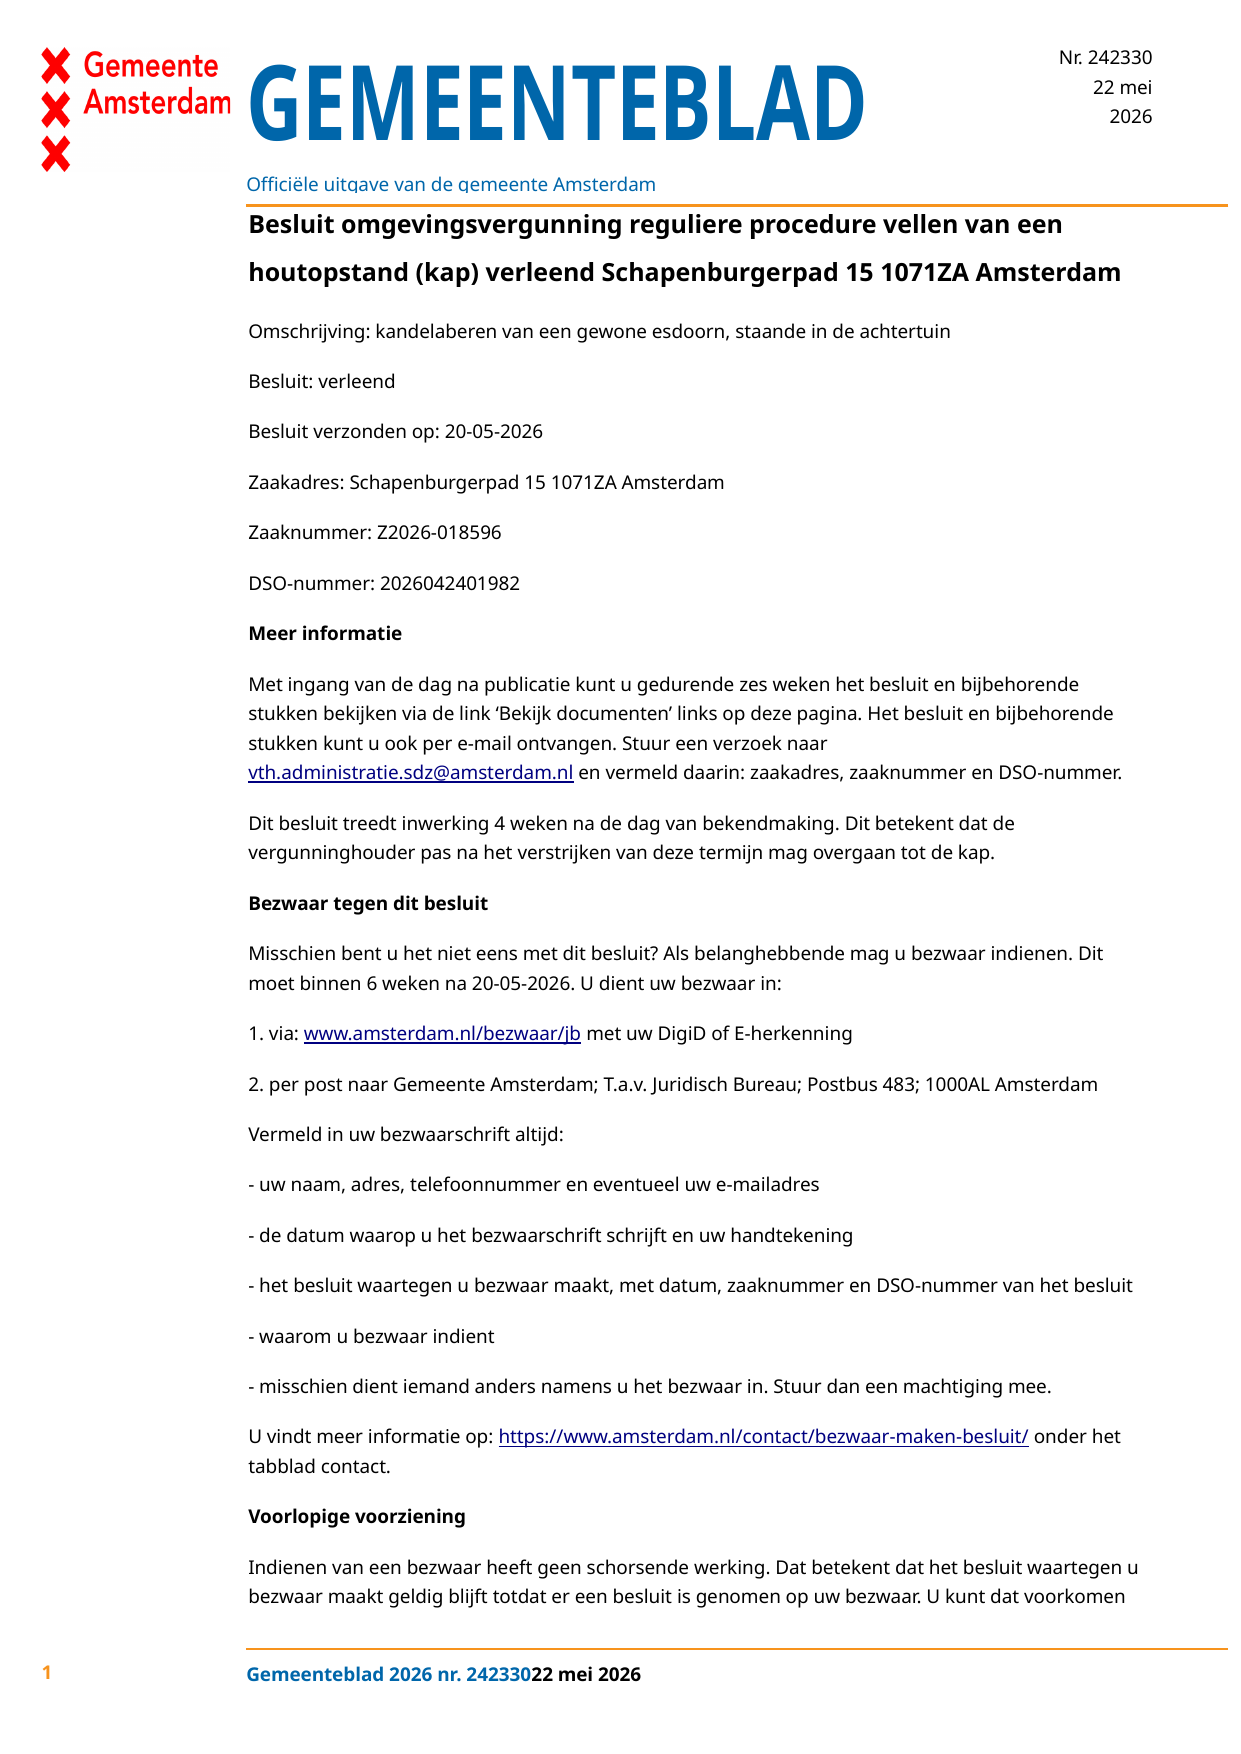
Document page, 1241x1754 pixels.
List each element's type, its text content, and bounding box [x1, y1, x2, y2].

text Omschrijving: kandelaberen van een gewone esdoorn, staande in de achtertuin [248, 318, 1152, 344]
text Misschien bent u het niet eens met dit besluit? Als belanghebbende mag u bezwaar indienen. Dit moet binnen 6 weken na 20-05-2026. U dient uw bezwaar in: [248, 940, 1152, 996]
text Bezwaar tegen dit besluit [248, 890, 1152, 916]
picture [41, 47, 231, 172]
text Dit besluit treedt inwerking 4 weken na de dag van bekendmaking. Dit betekent dat de vergunninghouder pas na het verstrijken van deze termijn mag overgaan tot de kap. [248, 810, 1152, 865]
text DSO-nummer: 2026042401982 [248, 570, 1152, 596]
text U vindt meer informatie op: https://www.amsterdam.nl/contact/bezwaar-maken-besluit/ onder het tabblad contact. [248, 1424, 1152, 1479]
text Meer informatie [248, 620, 1152, 646]
text Besluit verzonden op: 20-05-2026 [248, 419, 1152, 444]
text - de datum waarop u het bezwaarschrift schrijft en uw handtekening [248, 1222, 1152, 1248]
text - waarom u bezwaar indient [248, 1323, 1152, 1349]
text Zaakadres: Schapenburgerpad 15 1071ZA Amsterdam [248, 469, 1152, 495]
text Indienen van een bezwaar heeft geen schorsende werking. Dat betekent dat het besluit waartegen u bezwaar maakt geldig blijft totdat er een besluit is genomen op uw bezwaar. U kunt dat voorkomen [248, 1554, 1152, 1609]
text Besluit: verleend [248, 368, 1152, 394]
text Voorlopige voorziening [248, 1504, 1152, 1529]
text Met ingang van de dag na publicatie kunt u gedurende zes weken het besluit en bijbehorende stukken bekijken via de link ‘Bekijk documenten’ links op deze pagina. Het besluit en bijbehorende stukken kunt u ook per e-mail ontvangen. Stuur een verzoek naar vth.administratie.sdz@amsterdam.nl en vermeld daarin: zaakadres, zaaknummer en DSO-nummer. [248, 671, 1152, 785]
text Vermeld in uw bezwaarschrift altijd: [248, 1121, 1152, 1147]
text - het besluit waartegen u bezwaar maakt, met datum, zaaknummer en DSO-nummer van het besluit [248, 1272, 1152, 1298]
text Besluit omgevingsvergunning reguliere procedure vellen van een houtopstand (kap) verleend Schapenburgerpad 15 1071ZA Amsterdam [248, 207, 1152, 288]
text Zaaknummer: Z2026-018596 [248, 519, 1152, 545]
text - uw naam, adres, telefoonnummer en eventueel uw e-mailadres [248, 1172, 1152, 1197]
text - misschien dient iemand anders namens u het bezwaar in. Stuur dan een machtiging mee. [248, 1373, 1152, 1399]
text 1. via: www.amsterdam.nl/bezwaar/jb met uw DigiD of E-herkenning [248, 1020, 1152, 1046]
text 2. per post naar Gemeente Amsterdam; T.a.v. Juridisch Bureau; Postbus 483; 1000AL Amsterdam [248, 1071, 1152, 1097]
